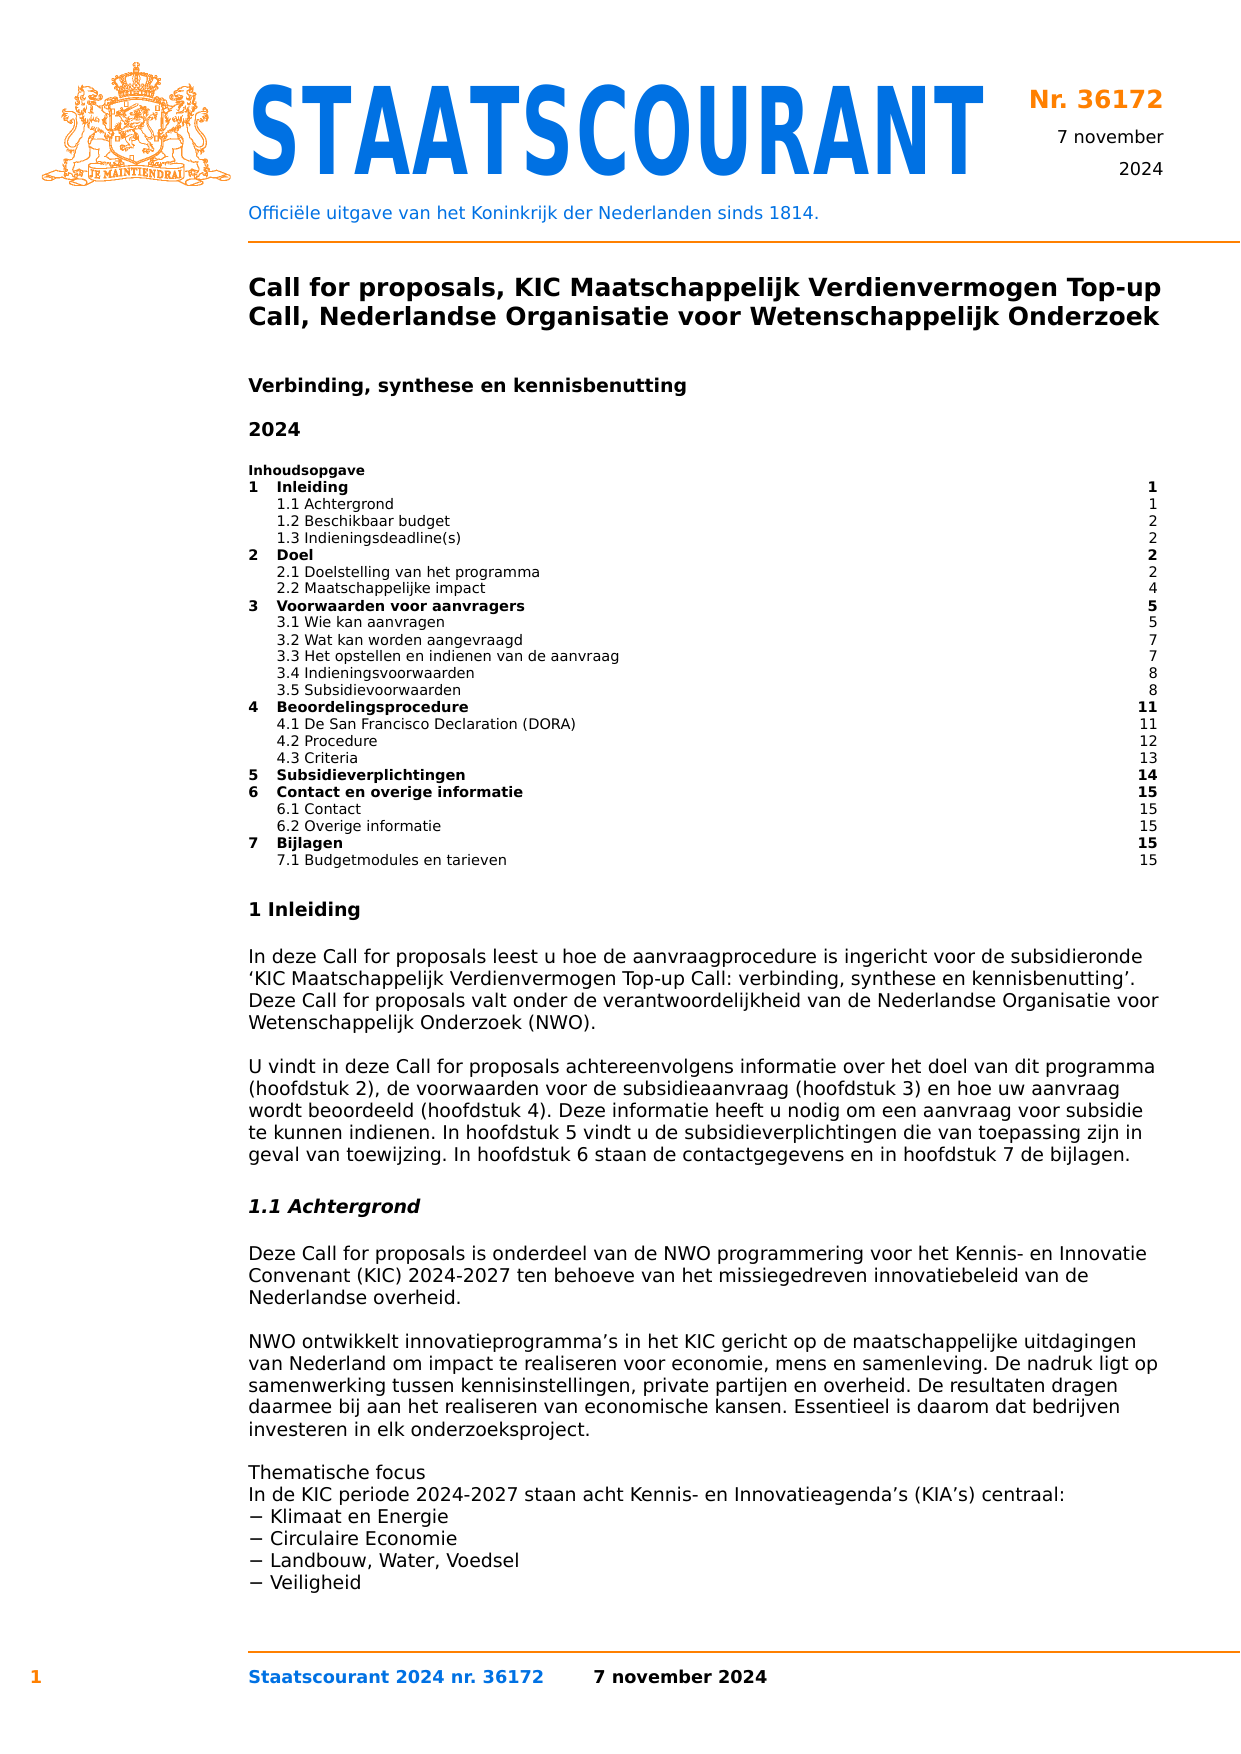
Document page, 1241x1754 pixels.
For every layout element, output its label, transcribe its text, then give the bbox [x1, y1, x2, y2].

table_cell 13 [1029, 750, 1163, 767]
table_cell 15 [1029, 801, 1163, 818]
table_cell 2 [1029, 530, 1163, 546]
table_cell Voorwaarden voor aanvragers [271, 598, 1029, 614]
table_cell 6.1 Contact [271, 801, 1029, 818]
table_cell [248, 564, 271, 580]
table_cell 15 [1029, 835, 1163, 852]
table_cell 12 [1029, 733, 1163, 750]
table_cell 3.3 Het opstellen en indienen van de aanvraag [271, 648, 1029, 665]
table_cell 1 [248, 479, 271, 496]
text Deze Call for proposals is onderdeel van de NWO programmering voor het Kennis- en Innovatie Convenant (KIC) 2024-2027 ten behoeve van het missiegedreven innovatiebeleid van de Nederlandse overheid. [248, 1243, 1163, 1309]
table_cell 2024 [998, 153, 1240, 203]
text − Veiligheid [248, 1572, 1163, 1594]
text In deze Call for proposals leest u hoe de aanvraagprocedure is ingericht voor de subsidieronde ‘KIC Maatschappelijk Verdienvermogen Top-up Call: verbinding, synthese en kennisbenutting’. Deze Call for proposals valt onder de verantwoordelijkheid van de Nederlandse Organisatie voor Wetenschappelijk Onderzoek (NWO). [248, 946, 1163, 1034]
table_cell 11 [1029, 716, 1163, 733]
table_cell 15 [1029, 852, 1163, 869]
table_cell [248, 648, 271, 665]
table_cell 7 november [998, 121, 1240, 153]
table_cell Subsidieverplichtingen [271, 767, 1029, 784]
text Verbinding, synthese en kennisbenutting [248, 375, 1163, 397]
text U vindt in deze Call for proposals achtereenvolgens informatie over het doel van dit programma (hoofdstuk 2), de voorwaarden voor de subsidieaanvraag (hoofdstuk 3) en hoe uw aanvraag wordt beoordeeld (hoofdstuk 4). Deze informatie heeft u nodig om een aanvraag voor subsidie te kunnen indienen. In hoofdstuk 5 vindt u de subsidieverplichtingen die van toepassing zijn in geval van toewijzing. In hoofdstuk 6 staan de contactgegevens en in hoofdstuk 7 de bijlagen. [248, 1056, 1163, 1166]
table_cell [248, 513, 271, 529]
table_cell 6.2 Overige informatie [271, 818, 1029, 835]
table_cell 4.1 De San Francisco Declaration (DORA) [271, 716, 1029, 733]
table_cell Doel [271, 546, 1029, 563]
table_cell [248, 733, 271, 750]
table_cell 1.3 Indieningsdeadline(s) [271, 530, 1029, 546]
table_cell 7 [1029, 631, 1163, 648]
table_cell 2.2 Maatschappelijke impact [271, 580, 1029, 597]
table_cell 15 [1029, 818, 1163, 835]
table_cell 5 [1029, 614, 1163, 631]
table_cell Beoordelingsprocedure [271, 699, 1029, 716]
table_cell 2.1 Doelstelling van het programma [271, 564, 1029, 580]
table_cell [248, 631, 271, 648]
table_cell 11 [1029, 699, 1163, 716]
table_cell 3.1 Wie kan aanvragen [271, 614, 1029, 631]
table_cell 7 [248, 835, 271, 852]
table_cell [248, 852, 271, 869]
table_cell [248, 818, 271, 835]
table_cell 2 [1029, 564, 1163, 580]
table_header STAATSCOURANT [248, 62, 998, 203]
table_cell 8 [1029, 682, 1163, 699]
table_cell [248, 580, 271, 597]
table_header Inhoudsopgave [248, 463, 1163, 478]
subtitle 1 Inleiding [248, 899, 1163, 921]
table_cell 2 [248, 546, 271, 563]
table_cell 4 [248, 699, 271, 716]
table_cell [248, 614, 271, 631]
text − Klimaat en Energie [248, 1506, 1163, 1528]
table_cell 7 [1029, 648, 1163, 665]
text − Circulaire Economie [248, 1528, 1163, 1550]
table_cell Contact en overige informatie [271, 784, 1029, 801]
table_cell [248, 530, 271, 546]
table_cell 3.2 Wat kan worden aangevraagd [271, 631, 1029, 648]
table_cell 3.4 Indieningsvoorwaarden [271, 665, 1029, 682]
table_cell [248, 716, 271, 733]
subtitle 1.1 Achtergrond [248, 1196, 1163, 1218]
table_cell 6 [248, 784, 271, 801]
text In de KIC periode 2024-2027 staan acht Kennis- en Innovatieagenda’s (KIA’s) centraal: [248, 1484, 1163, 1506]
table_cell 2 [1029, 513, 1163, 529]
table_cell 14 [1029, 767, 1163, 784]
table_cell [248, 750, 271, 767]
table_cell 4.3 Criteria [271, 750, 1029, 767]
table_cell 4 [1029, 580, 1163, 597]
table_cell 5 [1029, 598, 1163, 614]
table_cell [248, 665, 271, 682]
table_cell [248, 682, 271, 699]
table_cell 1.2 Beschikbaar budget [271, 513, 1029, 529]
table_cell 7.1 Budgetmodules en tarieven [271, 852, 1029, 869]
text 2024 [248, 419, 1163, 441]
table_cell Inleiding [271, 479, 1029, 496]
table_cell 2 [1029, 546, 1163, 563]
table_cell 8 [1029, 665, 1163, 682]
text − Landbouw, Water, Voedsel [248, 1550, 1163, 1572]
table_cell 1.1 Achtergrond [271, 496, 1029, 512]
table_cell 3 [248, 598, 271, 614]
text Thematische focus [248, 1462, 1163, 1484]
table_cell [248, 496, 271, 512]
table_cell Officiële uitgave van het Koninkrijk der Nederlanden sinds 1814. [248, 203, 1240, 241]
table_cell 1 [1029, 496, 1163, 512]
table_cell 4.2 Procedure [271, 733, 1029, 750]
table_cell Bijlagen [271, 835, 1029, 852]
table_cell 1 [1029, 479, 1163, 496]
table_header [25, 62, 248, 241]
picture [41, 62, 231, 186]
subtitle Call for proposals, KIC Maatschappelijk Verdienvermogen Top-up Call, Nederlandse Organisatie voor Wetenschappelijk Onderzoek [248, 273, 1163, 331]
table_cell [248, 801, 271, 818]
table_cell 3.5 Subsidievoorwaarden [271, 682, 1029, 699]
table_header Nr. 36172 [998, 62, 1240, 121]
text NWO ontwikkelt innovatieprogramma’s in het KIC gericht op de maatschappelijke uitdagingen van Nederland om impact te realiseren voor economie, mens en samenleving. De nadruk ligt op samenwerking tussen kennisinstellingen, private partijen en overheid. De resultaten dragen daarmee bij aan het realiseren van economische kansen. Essentieel is daarom dat bedrijven investeren in elk onderzoeksproject. [248, 1331, 1163, 1440]
table_cell 5 [248, 767, 271, 784]
table_cell 15 [1029, 784, 1163, 801]
